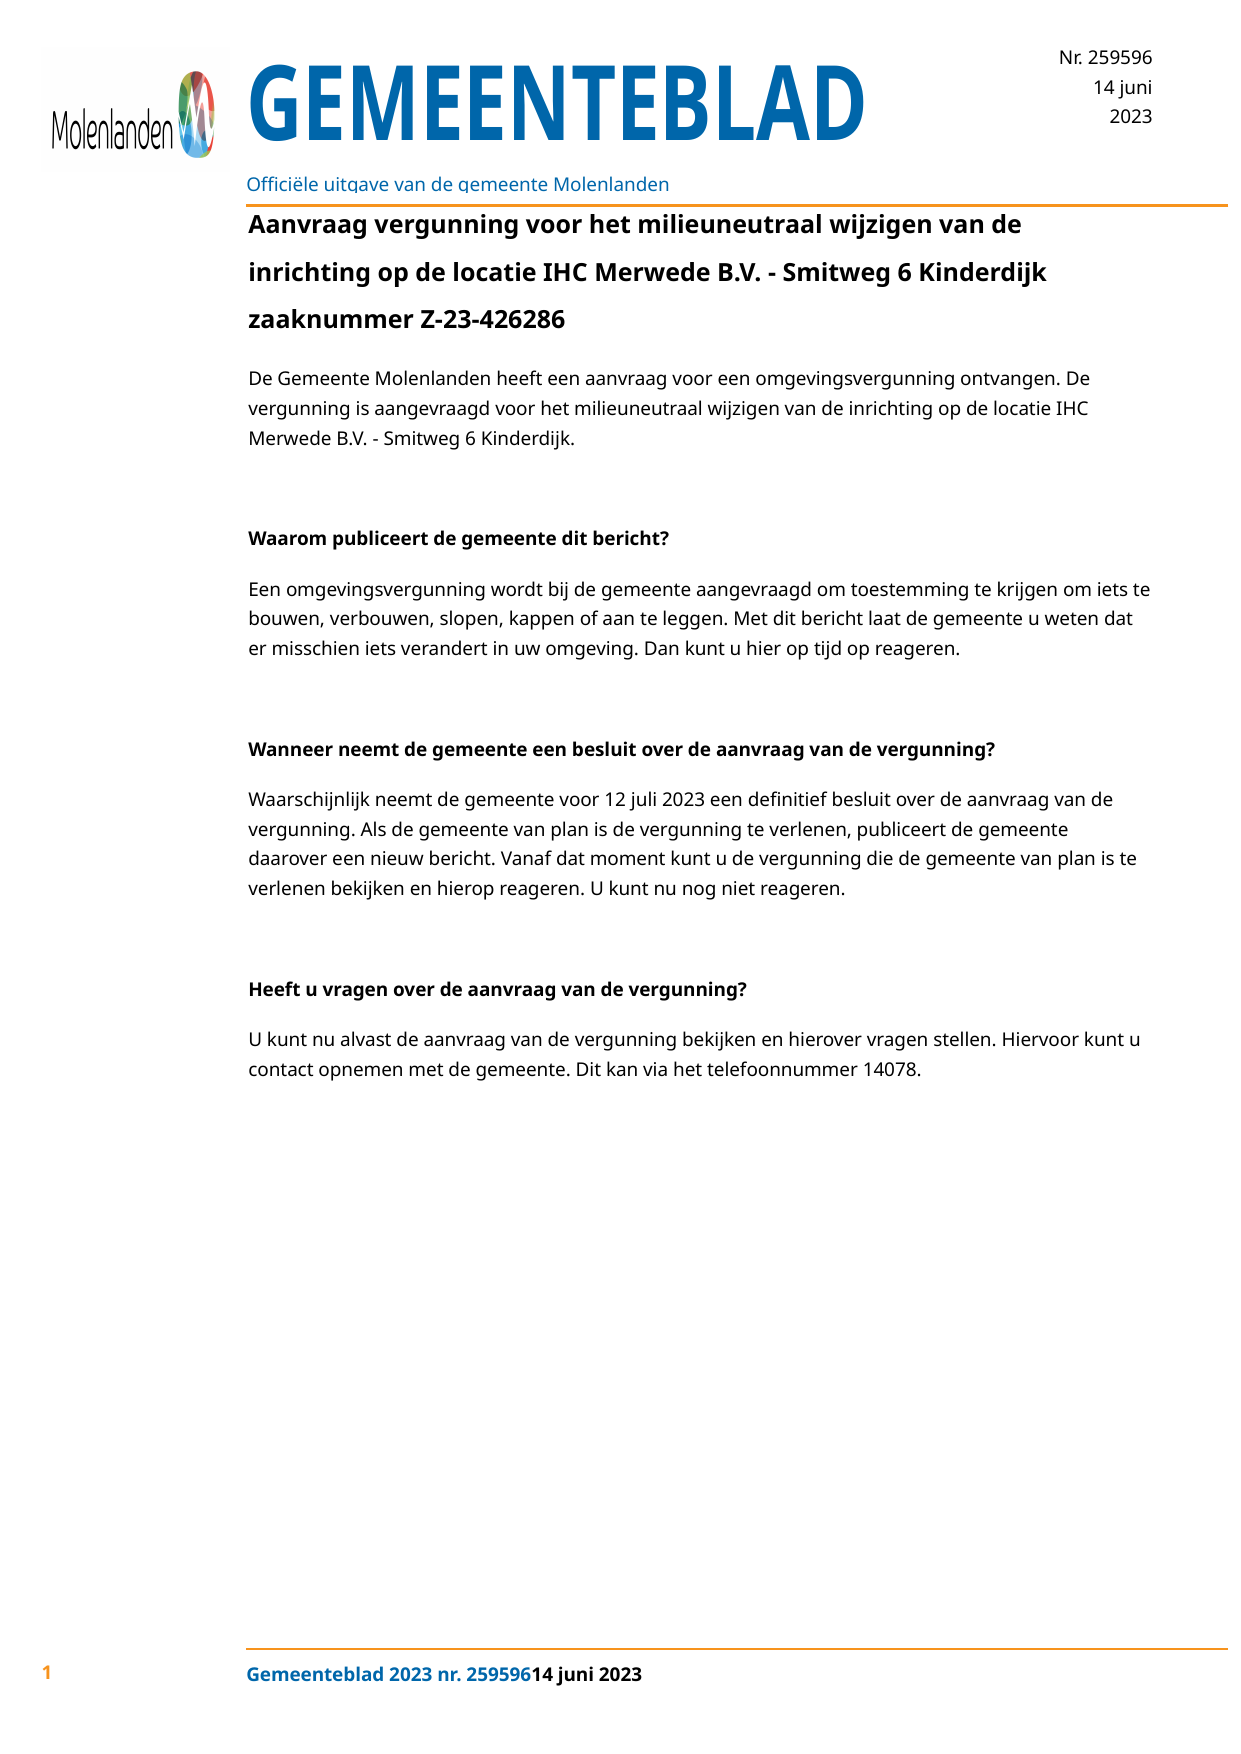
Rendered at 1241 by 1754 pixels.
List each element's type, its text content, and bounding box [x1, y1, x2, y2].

text Waarom publiceert de gemeente dit bericht? [248, 526, 1152, 551]
text U kunt nu alvast de aanvraag van de vergunning bekijken en hierover vragen stellen. Hiervoor kunt u contact opnemen met de gemeente. Dit kan via het telefoonnummer 14078. [248, 1026, 1152, 1082]
text De Gemeente Molenlanden heeft een aanvraag voor een omgevingsvergunning ontvangen. De vergunning is aangevraagd voor het milieuneutraal wijzigen van de inrichting op de locatie IHC Merwede B.V. - Smitweg 6 Kinderdijk. [248, 366, 1152, 450]
text Heeft u vragen over de aanvraag van de vergunning? [248, 976, 1152, 1002]
text Waarschijnlijk neemt de gemeente voor 12 juli 2023 een definitief besluit over de aanvraag van de vergunning. Als de gemeente van plan is de vergunning te verlenen, publiceert de gemeente daarover een nieuw bericht. Vanaf dat moment kunt u de vergunning die de gemeente van plan is te verlenen bekijken en hierop reageren. U kunt nu nog niet reageren. [248, 786, 1152, 901]
text Een omgevingsvergunning wordt bij de gemeente aangevraagd om toestemming te krijgen om iets te bouwen, verbouwen, slopen, kappen of aan te leggen. Met dit bericht laat de gemeente u weten dat er misschien iets verandert in uw omgeving. Dan kunt u hier op tijd op reageren. [248, 576, 1152, 661]
text Aanvraag vergunning voor het milieuneutraal wijzigen van de inrichting op de locatie IHC Merwede B.V. - Smitweg 6 Kinderdijk zaaknummer Z-23-426286 [248, 207, 1152, 336]
text Wanneer neemt de gemeente een besluit over de aanvraag van de vergunning? [248, 736, 1152, 762]
picture [41, 47, 231, 172]
